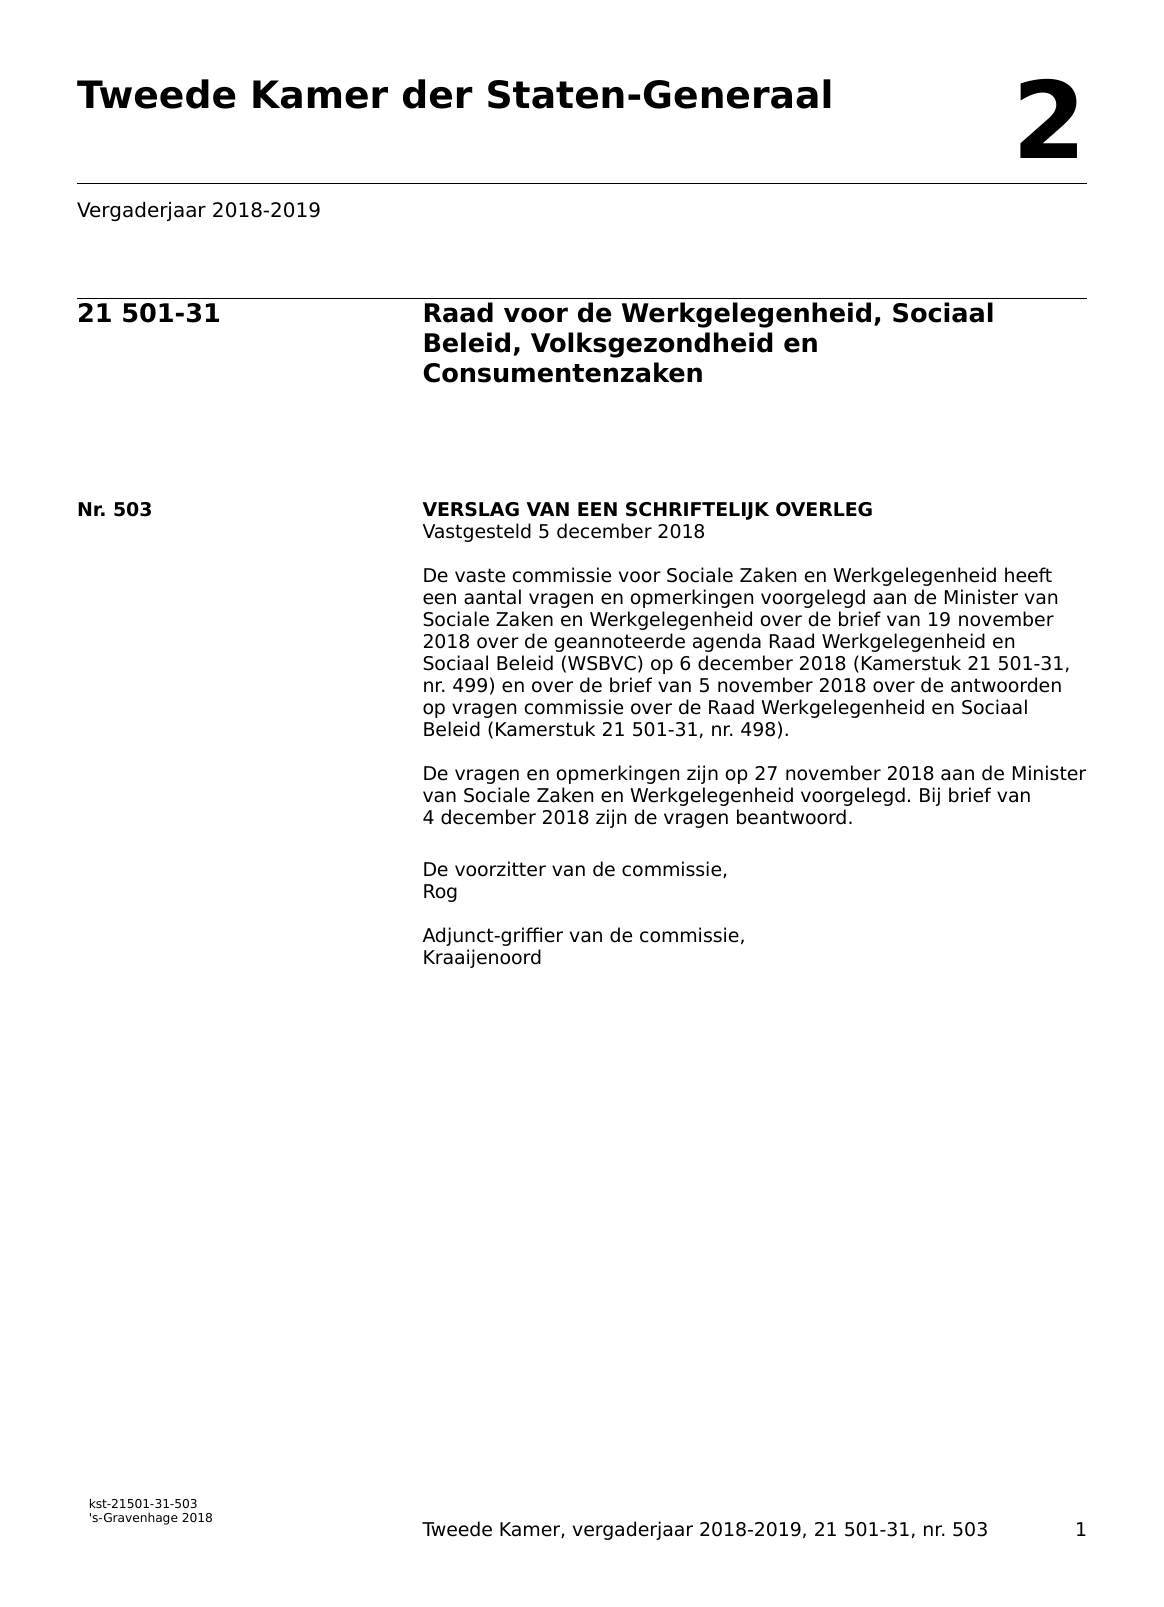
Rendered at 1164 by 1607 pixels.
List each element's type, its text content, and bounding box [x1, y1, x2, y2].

text 's-Gravenhage 2018 [88, 1511, 323, 1525]
table_header Tweede Kamer der Staten-Generaal [77, 59, 886, 183]
table_cell Vergaderjaar 2018-2019 [77, 184, 1087, 298]
text De vragen en opmerkingen zijn op 27 november 2018 aan de Minister van Sociale Zaken en Werkgelegenheid voorgelegd. Bij brief van 4 december 2018 zijn de vragen beantwoord. [422, 763, 1087, 829]
subtitle Nr. 503 VERSLAG VAN EEN SCHRIFTELIJK OVERLEG [77, 499, 1087, 521]
subtitle 21 501-31 Raad voor de Werkgelegenheid, Sociaal Beleid, Volksgezondheid en Consumentenzaken [77, 299, 1087, 388]
text kst-21501-31-503 [88, 1497, 323, 1511]
table_header 2 [886, 59, 1087, 183]
text De voorzitter van de commissie, Rog [422, 859, 1087, 903]
text Adjunct-griffier van de commissie, Kraaijenoord [422, 925, 1087, 969]
text Vastgesteld 5 december 2018 [422, 521, 1087, 543]
text De vaste commissie voor Sociale Zaken en Werkgelegenheid heeft een aantal vragen en opmerkingen voorgelegd aan de Minister van Sociale Zaken en Werkgelegenheid over de brief van 19 november 2018 over de geannoteerde agenda Raad Werkgelegenheid en Sociaal Beleid (WSBVC) op 6 december 2018 (Kamerstuk 21 501-31, nr. 499) en over de brief van 5 november 2018 over de antwoorden op vragen commissie over de Raad Werkgelegenheid en Sociaal Beleid (Kamerstuk 21 501-31, nr. 498). [422, 565, 1087, 741]
